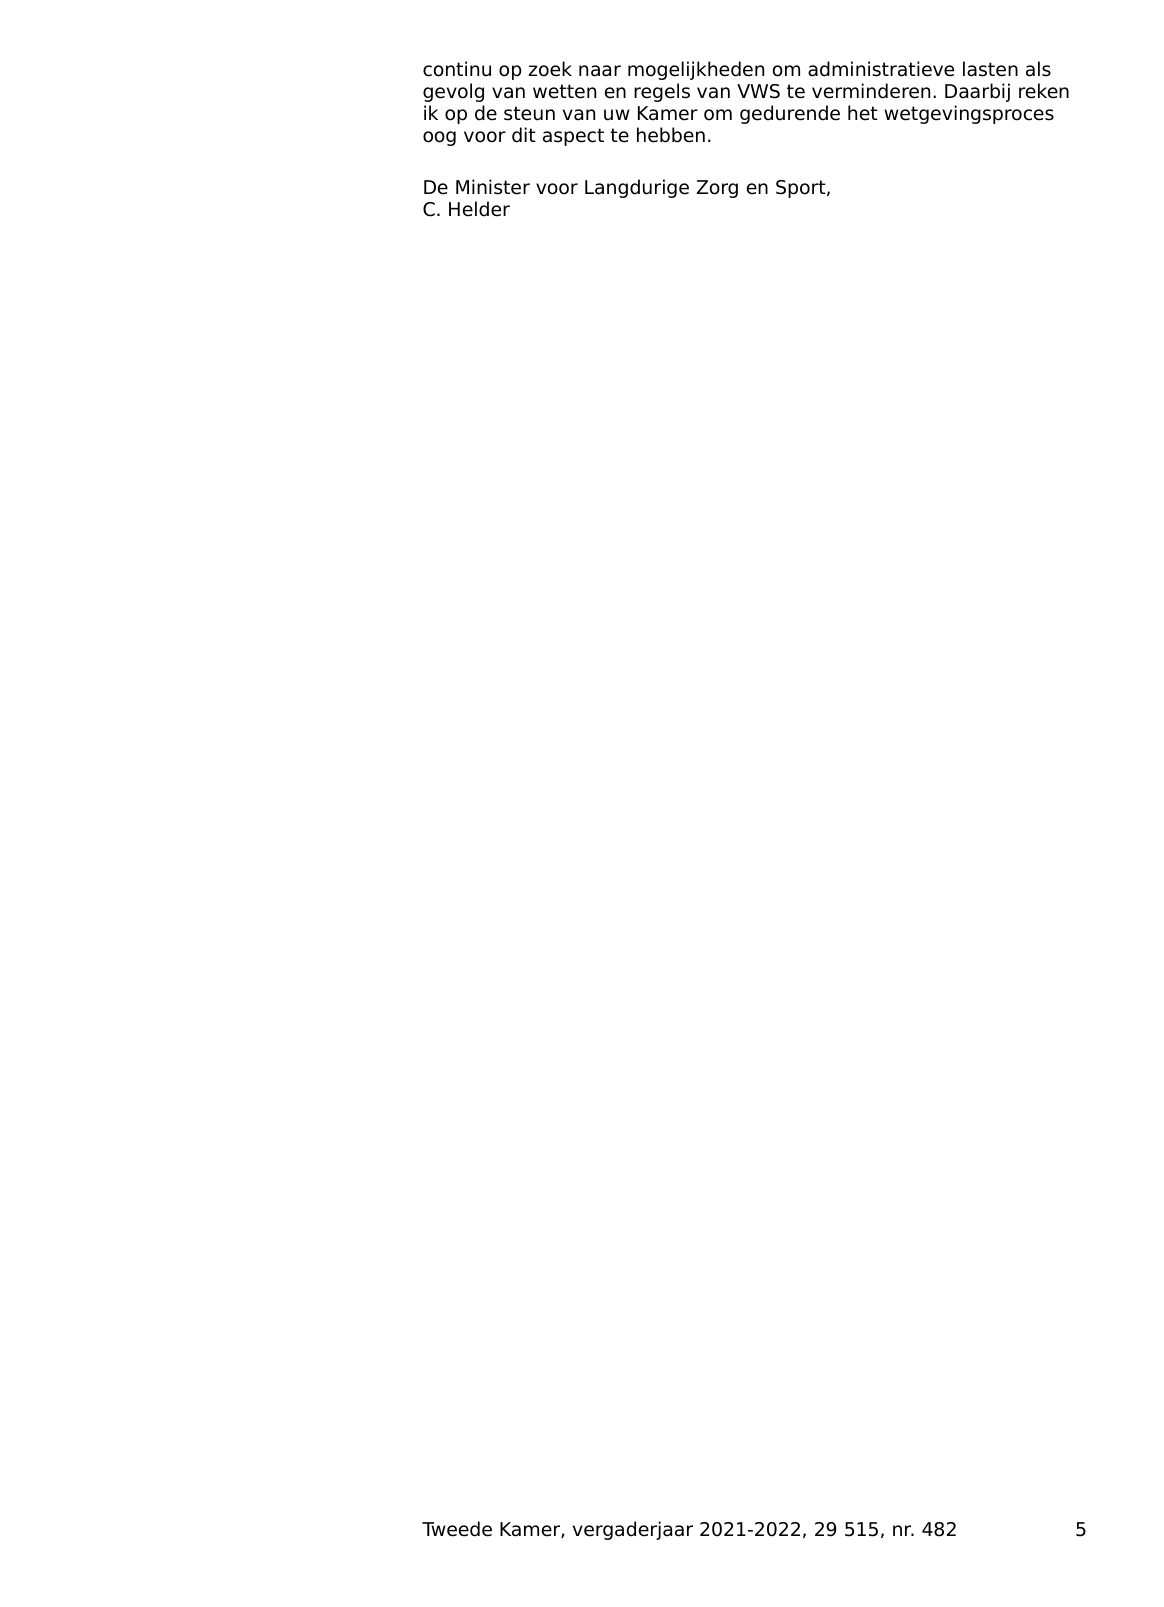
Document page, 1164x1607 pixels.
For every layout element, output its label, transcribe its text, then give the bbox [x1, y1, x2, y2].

text De Minister voor Langdurige Zorg en Sport, C. Helder [422, 177, 1087, 221]
text continu op zoek naar mogelijkheden om administratieve lasten als gevolg van wetten en regels van VWS te verminderen. Daarbij reken ik op de steun van uw Kamer om gedurende het wetgevingsproces oog voor dit aspect te hebben. [422, 59, 1087, 147]
